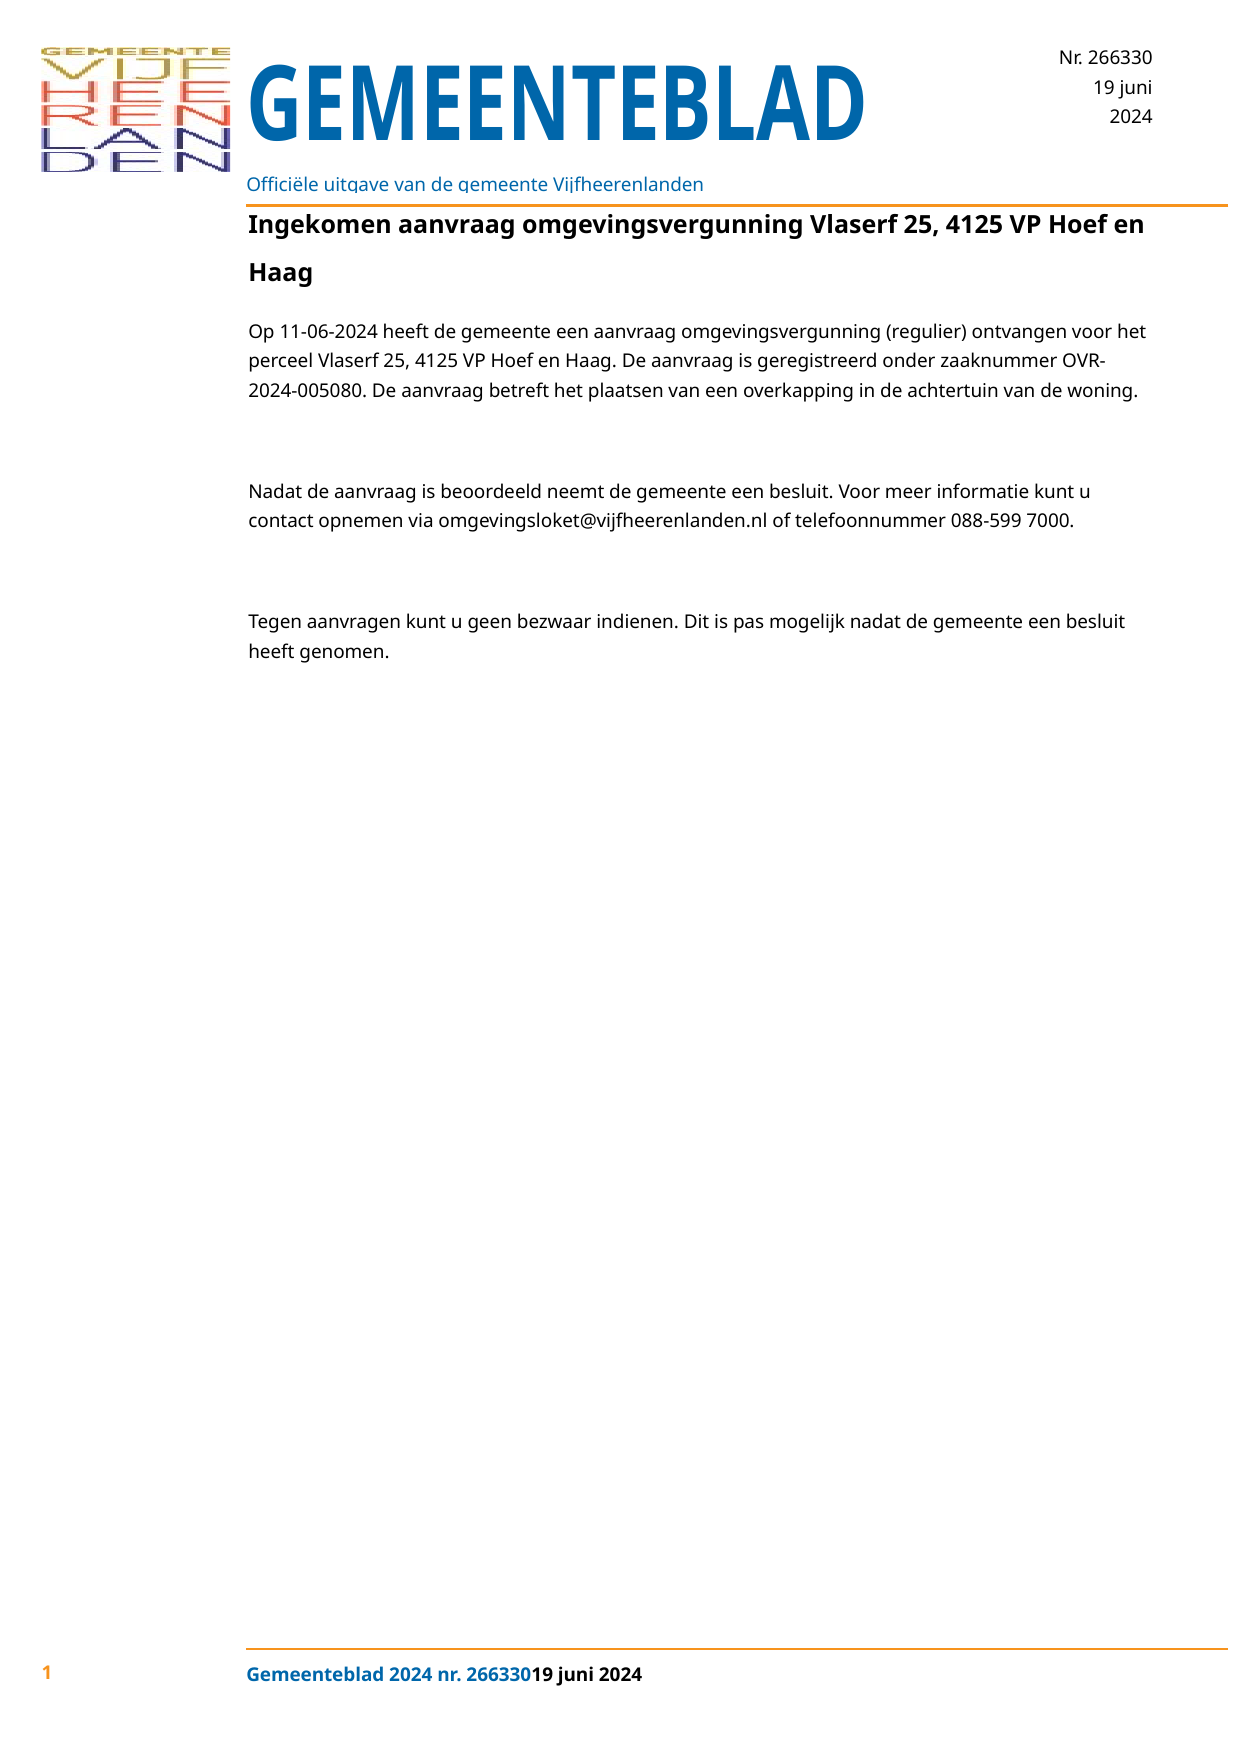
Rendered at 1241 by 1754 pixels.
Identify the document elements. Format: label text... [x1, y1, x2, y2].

text Tegen aanvragen kunt u geen bezwaar indienen. Dit is pas mogelijk nadat de gemeente een besluit heeft genomen. [248, 608, 1152, 664]
text Op 11-06-2024 heeft de gemeente een aanvraag omgevingsvergunning (regulier) ontvangen voor het perceel Vlaserf 25, 4125 VP Hoef en Haag. De aanvraag is geregistreerd onder zaaknummer OVR-2024-005080. De aanvraag betreft het plaatsen van een overkapping in de achtertuin van de woning. [248, 318, 1152, 403]
picture [41, 47, 231, 172]
text Ingekomen aanvraag omgevingsvergunning Vlaserf 25, 4125 VP Hoef en Haag [248, 207, 1152, 288]
text Nadat de aanvraag is beoordeeld neemt de gemeente een besluit. Voor meer informatie kunt u contact opnemen via omgevingsloket@vijfheerenlanden.nl of telefoonnummer 088-599 7000. [248, 478, 1152, 533]
